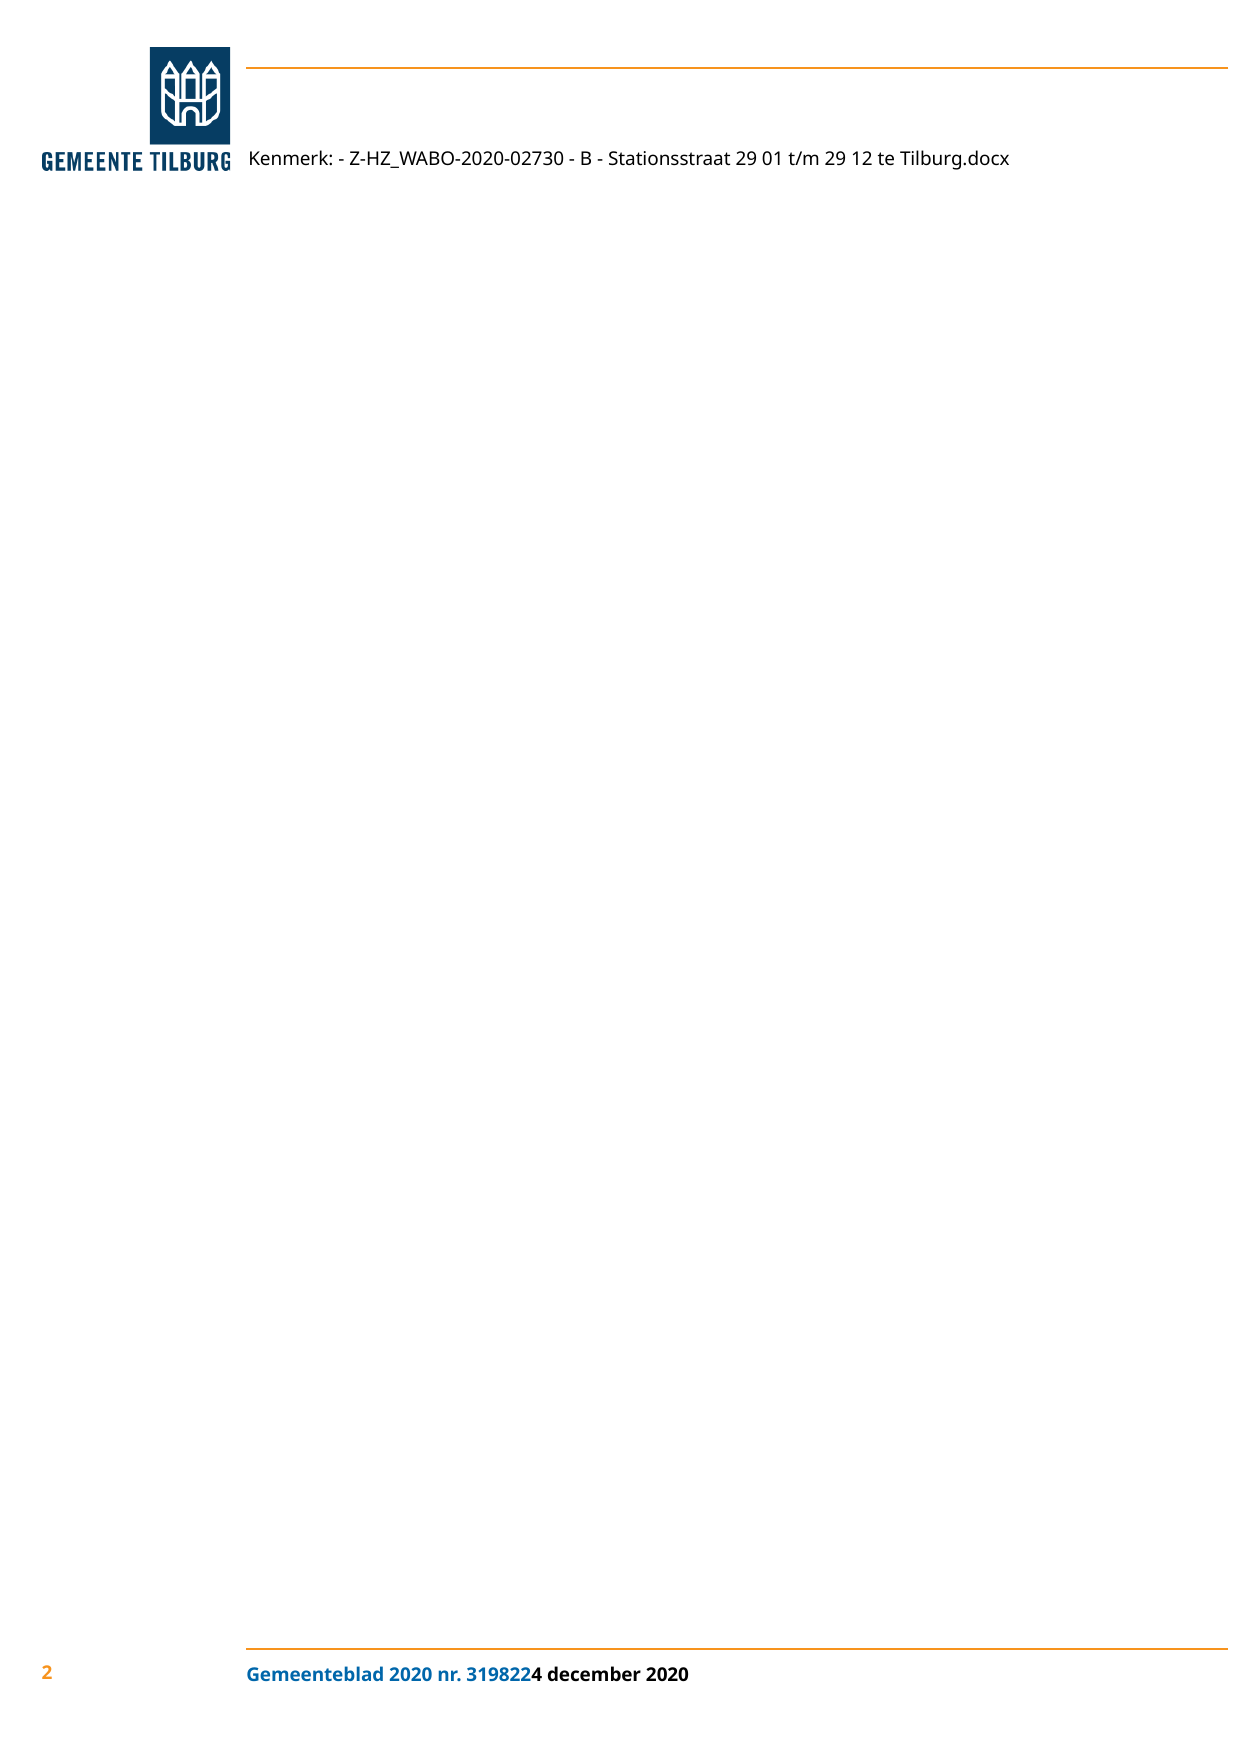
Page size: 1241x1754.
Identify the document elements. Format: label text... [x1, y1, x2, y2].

picture [41, 47, 231, 172]
text Kenmerk: - Z-HZ_WABO-2020-02730 - B - Stationsstraat 29 01 t/m 29 12 te Tilburg.docx [248, 145, 1152, 171]
